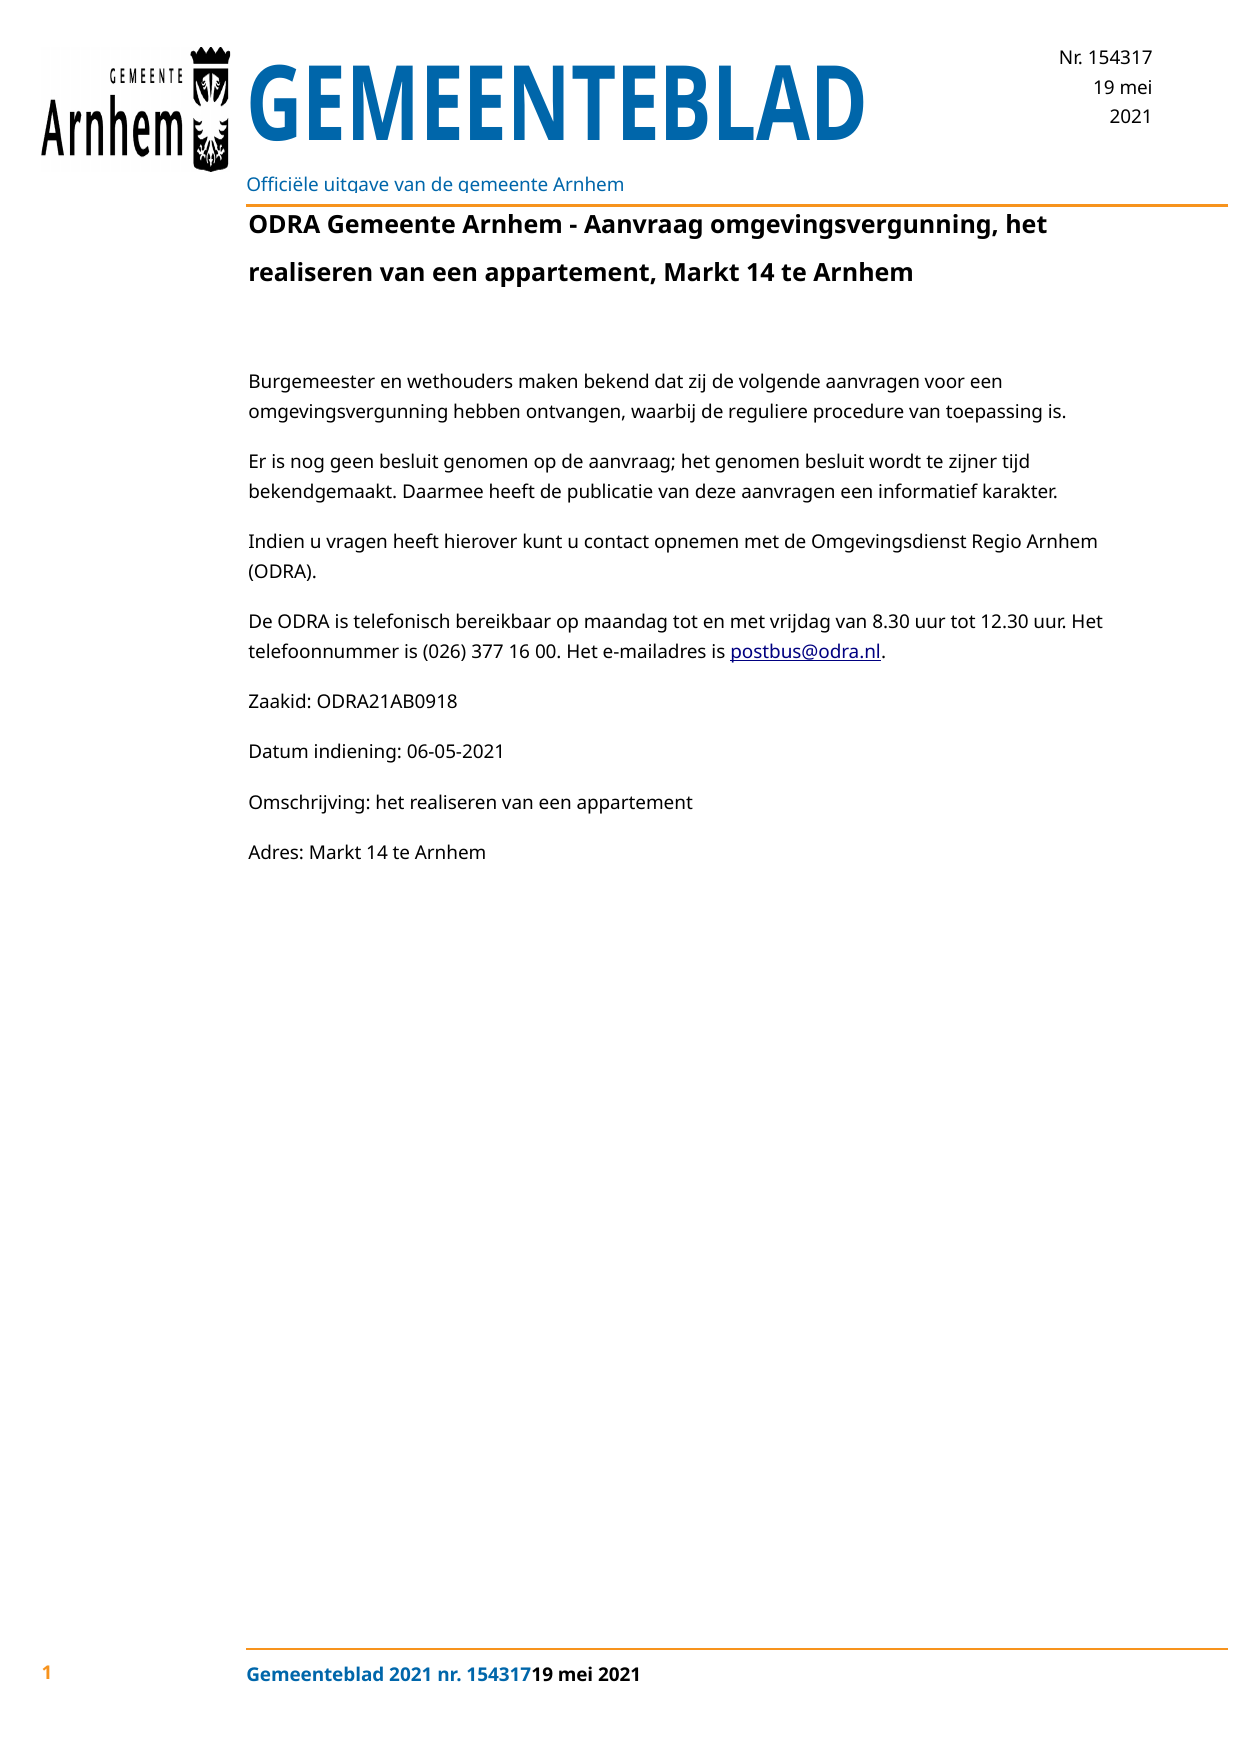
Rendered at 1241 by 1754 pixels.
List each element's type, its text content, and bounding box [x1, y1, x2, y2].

text Adres: Markt 14 te Arnhem [248, 839, 1152, 865]
text Zaakid: ODRA21AB0918 [248, 688, 1152, 714]
text Omschrijving: het realiseren van een appartement [248, 789, 1152, 815]
text De ODRA is telefonisch bereikbaar op maandag tot en met vrijdag van 8.30 uur tot 12.30 uur. Het telefoonnummer is (026) 377 16 00. Het e-mailadres is postbus@odra.nl. [248, 608, 1152, 664]
text Er is nog geen besluit genomen op de aanvraag; het genomen besluit wordt te zijner tijd bekendgemaakt. Daarmee heeft de publicatie van deze aanvragen een informatief karakter. [248, 448, 1152, 504]
text ODRA Gemeente Arnhem - Aanvraag omgevingsvergunning, het realiseren van een appartement, Markt 14 te Arnhem [248, 207, 1152, 288]
text Burgemeester en wethouders maken bekend dat zij de volgende aanvragen voor een omgevingsvergunning hebben ontvangen, waarbij de reguliere procedure van toepassing is. [248, 368, 1152, 424]
picture [41, 47, 231, 172]
text Indien u vragen heeft hierover kunt u contact opnemen met de Omgevingsdienst Regio Arnhem (ODRA). [248, 528, 1152, 584]
text Datum indiening: 06-05-2021 [248, 739, 1152, 764]
